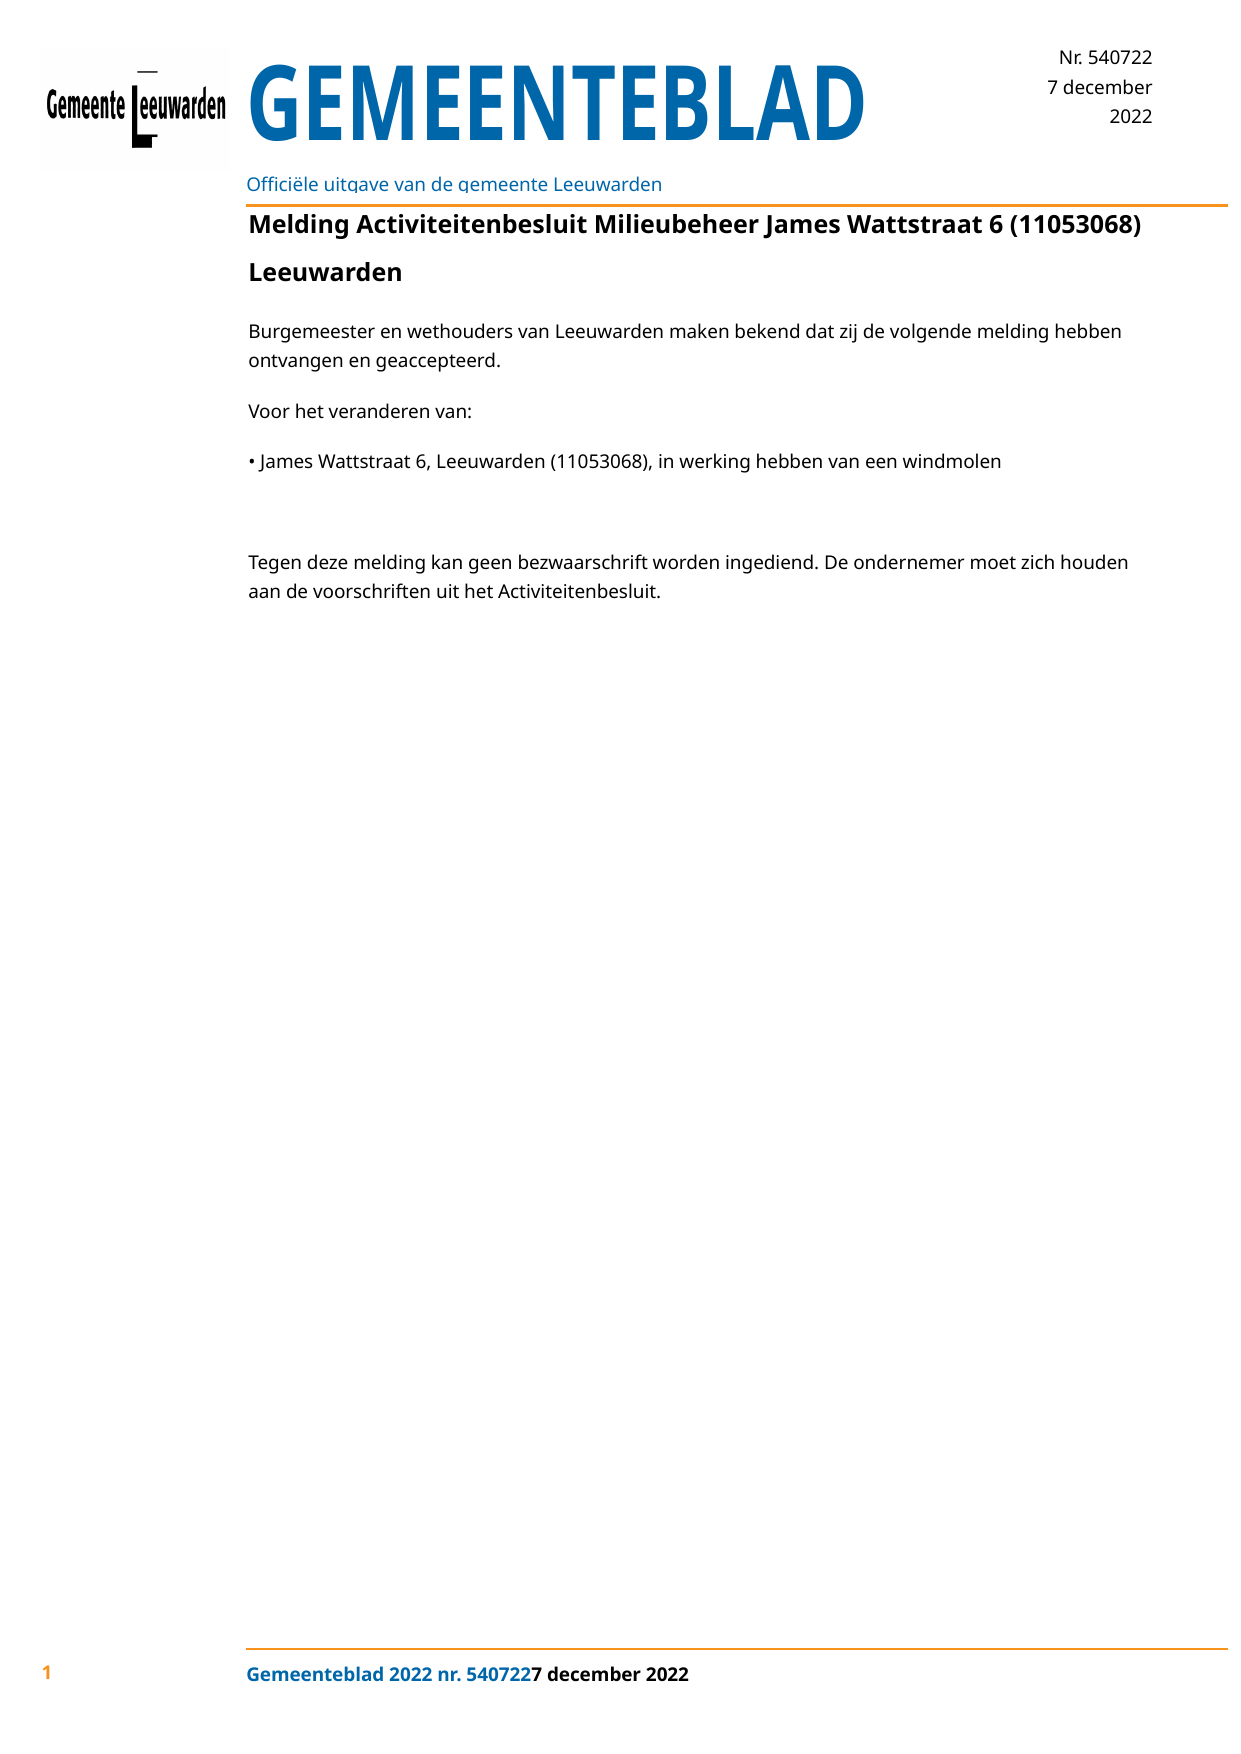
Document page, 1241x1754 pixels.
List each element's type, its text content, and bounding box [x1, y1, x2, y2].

text Voor het veranderen van: [248, 398, 1152, 424]
text Tegen deze melding kan geen bezwaarschrift worden ingediend. De ondernemer moet zich houden aan de voorschriften uit het Activiteitenbesluit. [248, 549, 1152, 604]
picture [41, 47, 231, 172]
text • James Wattstraat 6, Leeuwarden (11053068), in werking hebben van een windmolen [248, 448, 1152, 474]
text Burgemeester en wethouders van Leeuwarden maken bekend dat zij de volgende melding hebben ontvangen en geaccepteerd. [248, 318, 1152, 373]
text Melding Activiteitenbesluit Milieubeheer James Wattstraat 6 (11053068) Leeuwarden [248, 207, 1152, 288]
